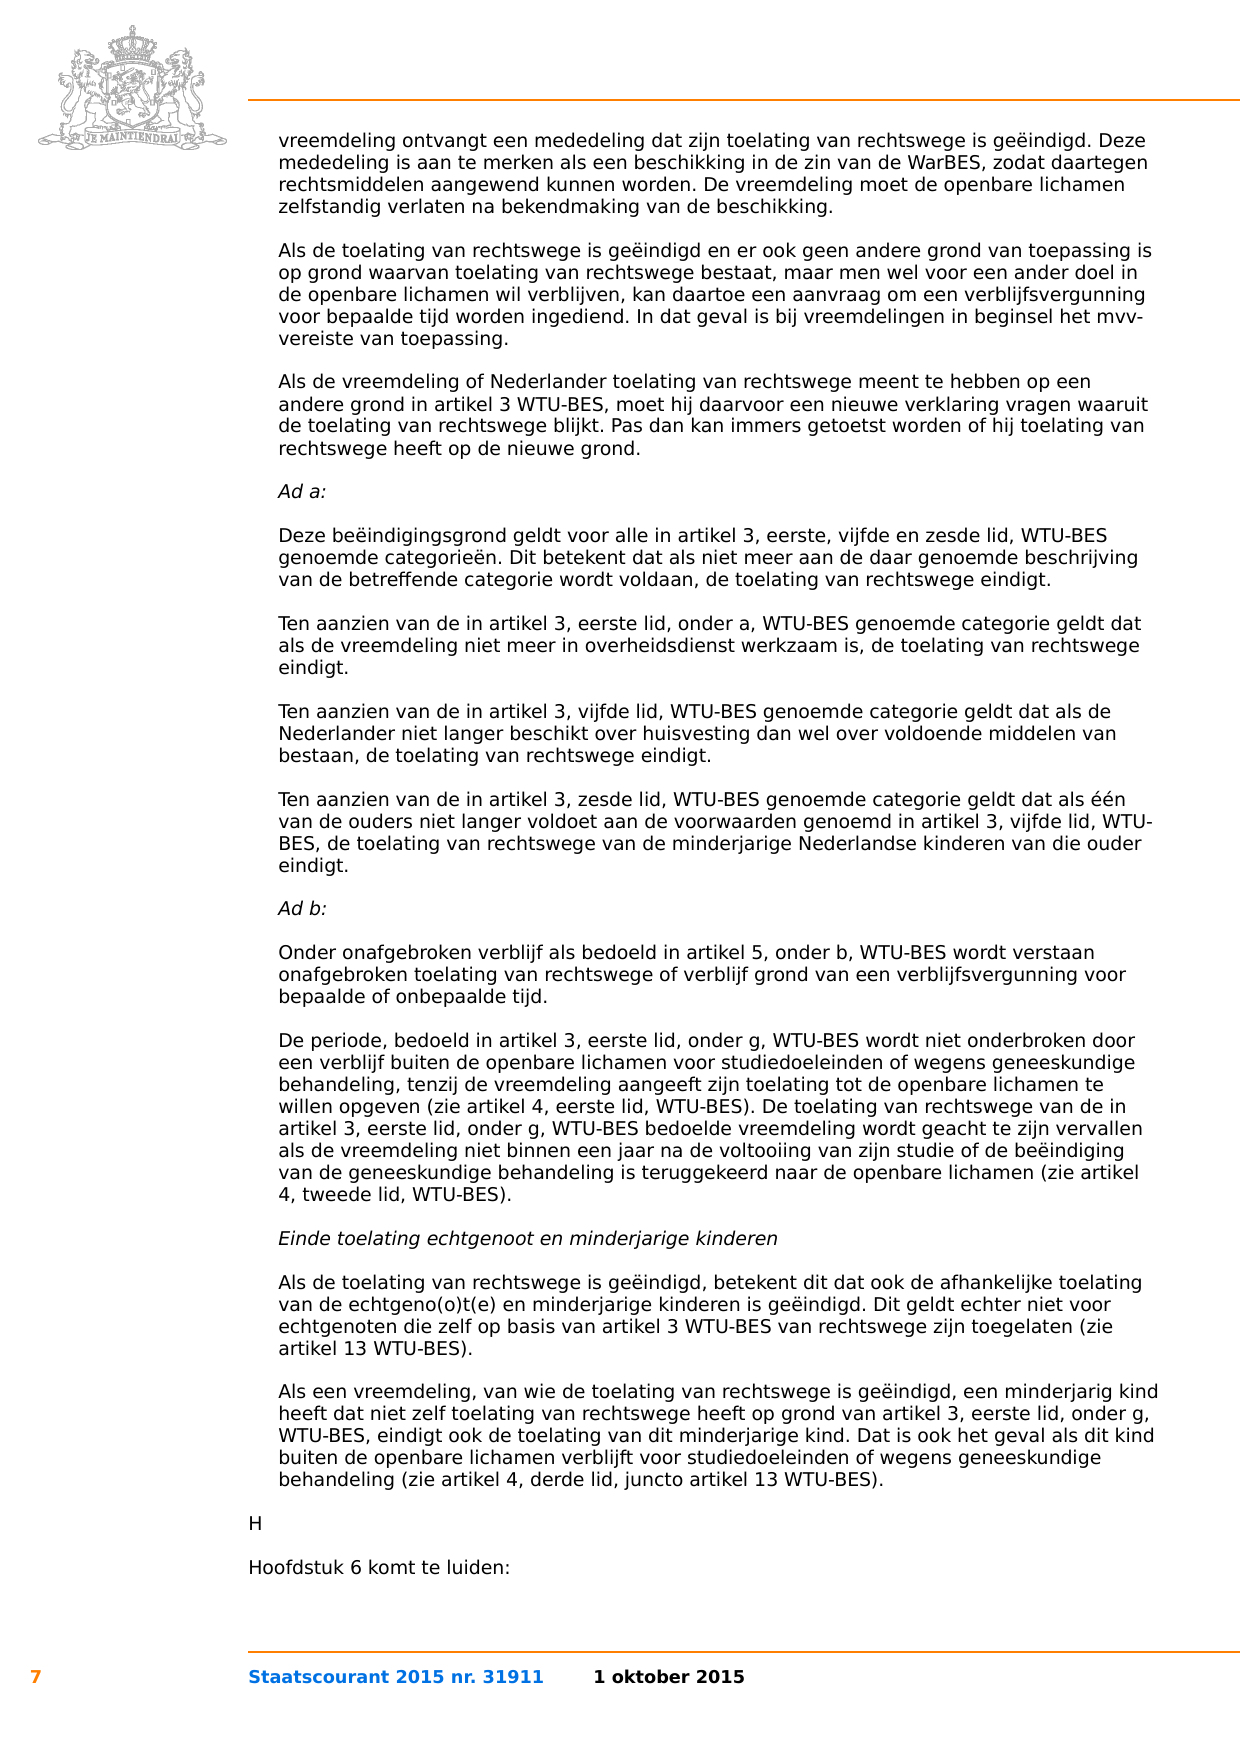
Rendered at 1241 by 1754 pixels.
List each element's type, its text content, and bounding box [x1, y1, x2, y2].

text H [248, 1513, 1163, 1535]
text Deze beëindigingsgrond geldt voor alle in artikel 3, eerste, vijfde en zesde lid, WTU-BES genoemde categorieën. Dit betekent dat als niet meer aan de daar genoemde beschrijving van de betreffende categorie wordt voldaan, de toelating van rechtswege eindigt. [278, 525, 1163, 591]
text Hoofdstuk 6 komt te luiden: [248, 1557, 1163, 1579]
text Als de toelating van rechtswege is geëindigd, betekent dit dat ook de afhankelijke toelating van de echtgeno(o)t(e) en minderjarige kinderen is geëindigd. Dit geldt echter niet voor echtgenoten die zelf op basis van artikel 3 WTU-BES van rechtswege zijn toegelaten (zie artikel 13 WTU-BES). [278, 1272, 1163, 1359]
text Als de toelating van rechtswege is geëindigd en er ook geen andere grond van toepassing is op grond waarvan toelating van rechtswege bestaat, maar men wel voor een ander doel in de openbare lichamen wil verblijven, kan daartoe een aanvraag om een verblijfsvergunning voor bepaalde tijd worden ingediend. In dat geval is bij vreemdelingen in beginsel het mvv-vereiste van toepassing. [278, 240, 1163, 349]
text Als een vreemdeling, van wie de toelating van rechtswege is geëindigd, een minderjarig kind heeft dat niet zelf toelating van rechtswege heeft op grond van artikel 3, eerste lid, onder g, WTU-BES, eindigt ook de toelating van dit minderjarige kind. Dat is ook het geval als dit kind buiten de openbare lichamen verblijft voor studiedoeleinden of wegens geneeskundige behandeling (zie artikel 4, derde lid, juncto artikel 13 WTU-BES). [278, 1381, 1163, 1491]
text vreemdeling ontvangt een mededeling dat zijn toelating van rechtswege is geëindigd. Deze mededeling is aan te merken als een beschikking in de zin van de WarBES, zodat daartegen rechtsmiddelen aangewend kunnen worden. De vreemdeling moet de openbare lichamen zelfstandig verlaten na bekendmaking van de beschikking. [278, 130, 1163, 218]
text Onder onafgebroken verblijf als bedoeld in artikel 5, onder b, WTU-BES wordt verstaan onafgebroken toelating van rechtswege of verblijf grond van een verblijfsvergunning voor bepaalde of onbepaalde tijd. [278, 942, 1163, 1008]
text Ad a: [278, 481, 1163, 503]
text Als de vreemdeling of Nederlander toelating van rechtswege meent te hebben op een andere grond in artikel 3 WTU-BES, moet hij daarvoor een nieuwe verklaring vragen waaruit de toelating van rechtswege blijkt. Pas dan kan immers getoetst worden of hij toelating van rechtswege heeft op de nieuwe grond. [278, 371, 1163, 459]
subtitle Einde toelating echtgenoot en minderjarige kinderen [278, 1228, 1163, 1250]
text De periode, bedoeld in artikel 3, eerste lid, onder g, WTU-BES wordt niet onderbroken door een verblijf buiten de openbare lichamen voor studiedoeleinden of wegens geneeskundige behandeling, tenzij de vreemdeling aangeeft zijn toelating tot de openbare lichamen te willen opgeven (zie artikel 4, eerste lid, WTU-BES). De toelating van rechtswege van de in artikel 3, eerste lid, onder g, WTU-BES bedoelde vreemdeling wordt geacht te zijn vervallen als de vreemdeling niet binnen een jaar na de voltooiing van zijn studie of de beëindiging van de geneeskundige behandeling is teruggekeerd naar de openbare lichamen (zie artikel 4, tweede lid, WTU-BES). [278, 1030, 1163, 1206]
picture [38, 25, 227, 150]
text Ten aanzien van de in artikel 3, eerste lid, onder a, WTU-BES genoemde categorie geldt dat als de vreemdeling niet meer in overheidsdienst werkzaam is, de toelating van rechtswege eindigt. [278, 613, 1163, 679]
text Ten aanzien van de in artikel 3, zesde lid, WTU-BES genoemde categorie geldt dat als één van de ouders niet langer voldoet aan de voorwaarden genoemd in artikel 3, vijfde lid, WTU-BES, de toelating van rechtswege van de minderjarige Nederlandse kinderen van die ouder eindigt. [278, 788, 1163, 876]
text Ad b: [278, 898, 1163, 920]
text Ten aanzien van de in artikel 3, vijfde lid, WTU-BES genoemde categorie geldt dat als de Nederlander niet langer beschikt over huisvesting dan wel over voldoende middelen van bestaan, de toelating van rechtswege eindigt. [278, 701, 1163, 767]
